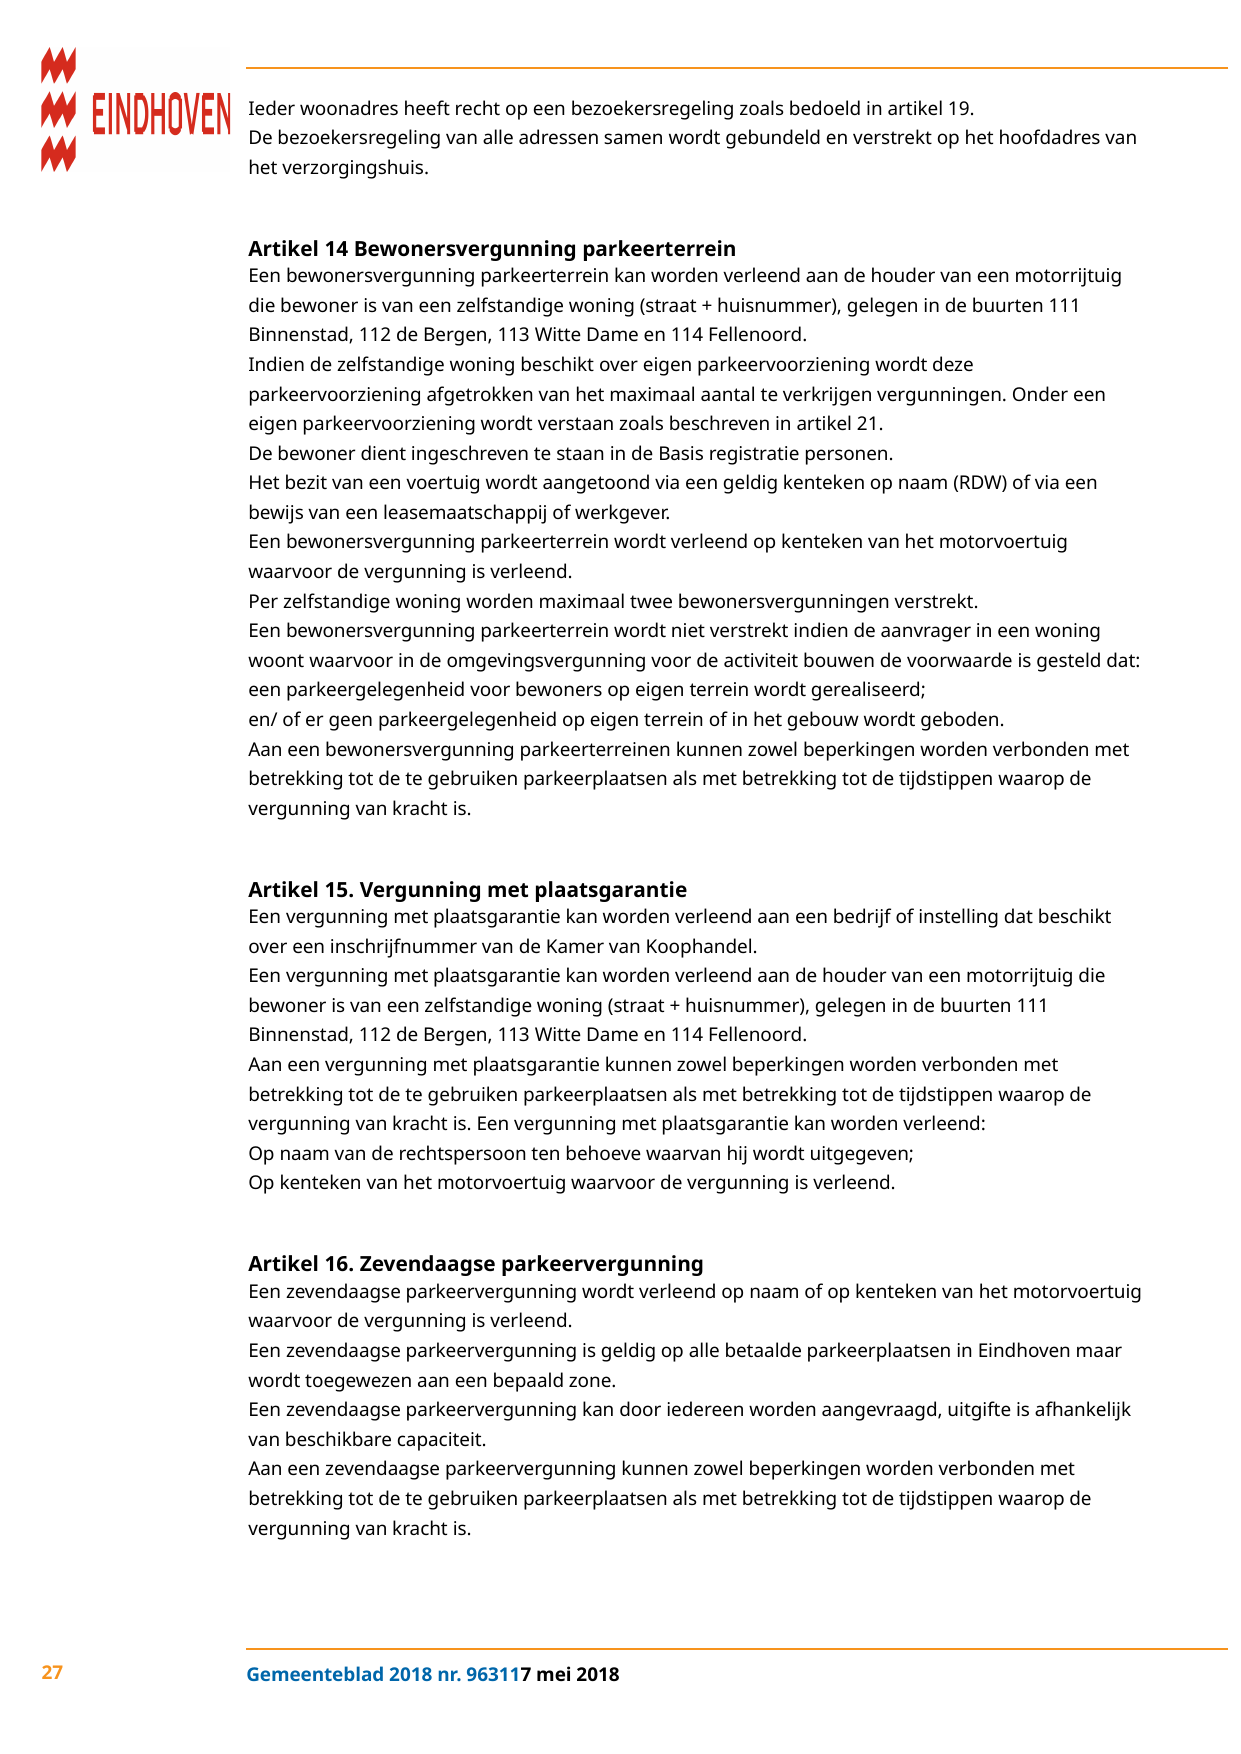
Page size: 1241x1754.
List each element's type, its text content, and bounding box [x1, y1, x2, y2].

text Op naam van de rechtspersoon ten behoeve waarvan hij wordt uitgegeven; [248, 1140, 1152, 1166]
text Een bewonersvergunning parkeerterrein wordt niet verstrekt indien de aanvrager in een woning woont waarvoor in de omgevingsvergunning voor de activiteit bouwen de voorwaarde is gesteld dat: [248, 617, 1152, 673]
text een parkeergelegenheid voor bewoners op eigen terrein wordt gerealiseerd; [248, 677, 1152, 702]
text De bezoekersregeling van alle adressen samen wordt gebundeld en verstrekt op het hoofdadres van het verzorgingshuis. [248, 124, 1152, 180]
text Indien de zelfstandige woning beschikt over eigen parkeervoorziening wordt deze parkeervoorziening afgetrokken van het maximaal aantal te verkrijgen vergunningen. Onder een eigen parkeervoorziening wordt verstaan zoals beschreven in artikel 21. [248, 351, 1152, 436]
text Een bewonersvergunning parkeerterrein wordt verleend op kenteken van het motorvoertuig waarvoor de vergunning is verleend. [248, 529, 1152, 584]
text Aan een zevendaagse parkeervergunning kunnen zowel beperkingen worden verbonden met betrekking tot de te gebruiken parkeerplaatsen als met betrekking tot de tijdstippen waarop de vergunning van kracht is. [248, 1456, 1152, 1540]
text Artikel 14 Bewonersvergunning parkeerterrein [248, 234, 1152, 262]
text en/ of er geen parkeergelegenheid op eigen terrein of in het gebouw wordt geboden. [248, 706, 1152, 732]
text Aan een bewonersvergunning parkeerterreinen kunnen zowel beperkingen worden verbonden met betrekking tot de te gebruiken parkeerplaatsen als met betrekking tot de tijdstippen waarop de vergunning van kracht is. [248, 736, 1152, 821]
text Een vergunning met plaatsgarantie kan worden verleend aan de houder van een motorrijtuig die bewoner is van een zelfstandige woning (straat + huisnummer), gelegen in de buurten 111 Binnenstad, 112 de Bergen, 113 Witte Dame en 114 Fellenoord. [248, 962, 1152, 1047]
text Op kenteken van het motorvoertuig waarvoor de vergunning is verleend. [248, 1169, 1152, 1195]
text Per zelfstandige woning worden maximaal twee bewonersvergunningen verstrekt. [248, 588, 1152, 613]
text Artikel 15. Vergunning met plaatsgarantie [248, 875, 1152, 903]
text Het bezit van een voertuig wordt aangetoond via een geldig kenteken op naam (RDW) of via een bewijs van een leasemaatschappij of werkgever. [248, 469, 1152, 525]
text De bewoner dient ingeschreven te staan in de Basis registratie personen. [248, 440, 1152, 466]
text Een zevendaagse parkeervergunning kan door iedereen worden aangevraagd, uitgifte is afhankelijk van beschikbare capaciteit. [248, 1396, 1152, 1452]
text Een bewonersvergunning parkeerterrein kan worden verleend aan de houder van een motorrijtuig die bewoner is van een zelfstandige woning (straat + huisnummer), gelegen in de buurten 111 Binnenstad, 112 de Bergen, 113 Witte Dame en 114 Fellenoord. [248, 262, 1152, 347]
text Een zevendaagse parkeervergunning is geldig op alle betaalde parkeerplaatsen in Eindhoven maar wordt toegewezen aan een bepaald zone. [248, 1337, 1152, 1392]
text Een vergunning met plaatsgarantie kan worden verleend aan een bedrijf of instelling dat beschikt over een inschrijfnummer van de Kamer van Koophandel. [248, 903, 1152, 959]
text Een zevendaagse parkeervergunning wordt verleend op naam of op kenteken van het motorvoertuig waarvoor de vergunning is verleend. [248, 1278, 1152, 1333]
picture [41, 47, 231, 172]
text Ieder woonadres heeft recht op een bezoekersregeling zoals bedoeld in artikel 19. [248, 95, 1152, 121]
text Aan een vergunning met plaatsgarantie kunnen zowel beperkingen worden verbonden met betrekking tot de te gebruiken parkeerplaatsen als met betrekking tot de tijdstippen waarop de vergunning van kracht is. Een vergunning met plaatsgarantie kan worden verleend: [248, 1051, 1152, 1136]
text Artikel 16. Zevendaagse parkeervergunning [248, 1249, 1152, 1278]
